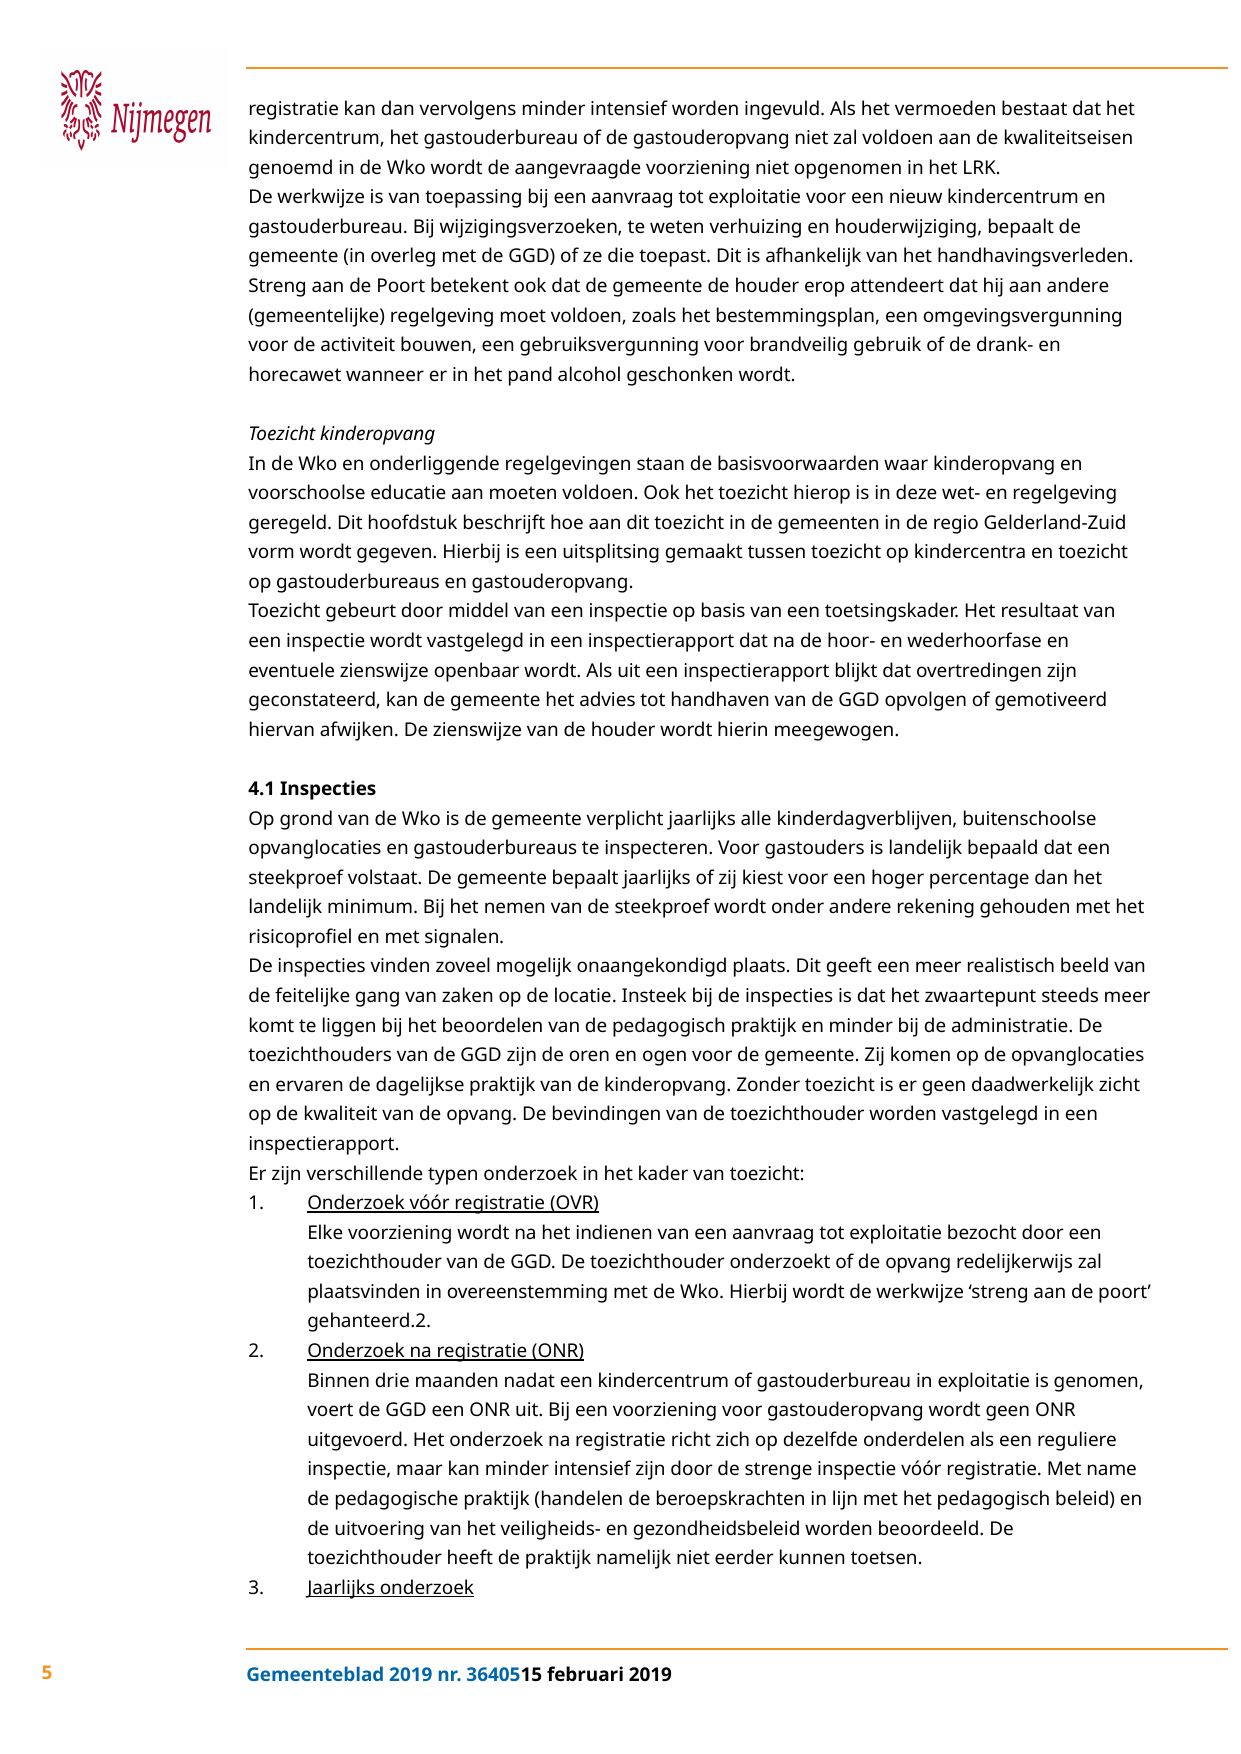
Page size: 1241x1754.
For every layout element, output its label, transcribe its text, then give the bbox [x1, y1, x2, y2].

list Binnen drie maanden nadat een kindercentrum of gastouderbureau in exploitatie is genomen, voert de GGD een ONR uit. Bij een voorziening voor gastouderopvang wordt geen ONR uitgevoerd. Het onderzoek na registratie richt zich op dezelfde onderdelen als een reguliere inspectie, maar kan minder intensief zijn door de strenge inspectie vóór registratie. Met name de pedagogische praktijk (handelen de beroepskrachten in lijn met het pedagogisch beleid) en de uitvoering van het veiligheids- en gezondheidsbeleid worden beoordeeld. De toezichthouder heeft de praktijk namelijk niet eerder kunnen toetsen. [248, 1367, 1152, 1570]
picture [41, 47, 231, 172]
text Streng aan de Poort betekent ook dat de gemeente de houder erop attendeert dat hij aan andere (gemeentelijke) regelgeving moet voldoen, zoals het bestemmingsplan, een omgevingsvergunning voor de activiteit bouwen, een gebruiksvergunning voor brandveilig gebruik of de drank- en horecawet wanneer er in het pand alcohol geschonken wordt. [248, 272, 1152, 387]
text De inspecties vinden zoveel mogelijk onaangekondigd plaats. Dit geeft een meer realistisch beeld van de feitelijke gang van zaken op de locatie. Insteek bij de inspecties is dat het zwaartepunt steeds meer komt te liggen bij het beoordelen van de pedagogisch praktijk en minder bij de administratie. De toezichthouders van de GGD zijn de oren en ogen voor de gemeente. Zij komen op de opvanglocaties en ervaren de dagelijkse praktijk van de kinderopvang. Zonder toezicht is er geen daadwerkelijk zicht op de kwaliteit van de opvang. De bevindingen van de toezichthouder worden vastgelegd in een inspectierapport. [248, 953, 1152, 1156]
list Onderzoek vóór registratie (OVR) [248, 1189, 1152, 1215]
list Jaarlijks onderzoek [248, 1574, 1152, 1600]
text registratie kan dan vervolgens minder intensief worden ingevuld. Als het vermoeden bestaat dat het kindercentrum, het gastouderbureau of de gastouderopvang niet zal voldoen aan de kwaliteitseisen genoemd in de Wko wordt de aangevraagde voorziening niet opgenomen in het LRK. [248, 95, 1152, 180]
text 4.1 Inspecties [248, 775, 1152, 801]
text Er zijn verschillende typen onderzoek in het kader van toezicht: [248, 1160, 1152, 1186]
list Elke voorziening wordt na het indienen van een aanvraag tot exploitatie bezocht door een toezichthouder van de GGD. De toezichthouder onderzoekt of de opvang redelijkerwijs zal plaatsvinden in overeenstemming met de Wko. Hierbij wordt de werkwijze ‘streng aan de poort’ gehanteerd.2. [248, 1219, 1152, 1333]
text Op grond van de Wko is de gemeente verplicht jaarlijks alle kinderdagverblijven, buitenschoolse opvanglocaties en gastouderbureaus te inspecteren. Voor gastouders is landelijk bepaald dat een steekproef volstaat. De gemeente bepaalt jaarlijks of zij kiest voor een hoger percentage dan het landelijk minimum. Bij het nemen van de steekproef wordt onder andere rekening gehouden met het risicoprofiel en met signalen. [248, 805, 1152, 949]
list Onderzoek na registratie (ONR) [248, 1337, 1152, 1363]
text De werkwijze is van toepassing bij een aanvraag tot exploitatie voor een nieuw kindercentrum en gastouderbureau. Bij wijzigingsverzoeken, te weten verhuizing en houderwijziging, bepaalt de gemeente (in overleg met de GGD) of ze die toepast. Dit is afhankelijk van het handhavingsverleden. [248, 183, 1152, 268]
text Toezicht kinderopvang [248, 420, 1152, 446]
text In de Wko en onderliggende regelgevingen staan de basisvoorwaarden waar kinderopvang en voorschoolse educatie aan moeten voldoen. Ook het toezicht hierop is in deze wet- en regelgeving geregeld. Dit hoofdstuk beschrijft hoe aan dit toezicht in de gemeenten in de regio Gelderland-Zuid vorm wordt gegeven. Hierbij is een uitsplitsing gemaakt tussen toezicht op kindercentra en toezicht op gastouderbureaus en gastouderopvang. [248, 450, 1152, 594]
text Toezicht gebeurt door middel van een inspectie op basis van een toetsingskader. Het resultaat van een inspectie wordt vastgelegd in een inspectierapport dat na de hoor- en wederhoorfase en eventuele zienswijze openbaar wordt. Als uit een inspectierapport blijkt dat overtredingen zijn geconstateerd, kan de gemeente het advies tot handhaven van de GGD opvolgen of gemotiveerd hiervan afwijken. De zienswijze van de houder wordt hierin meegewogen. [248, 598, 1152, 742]
